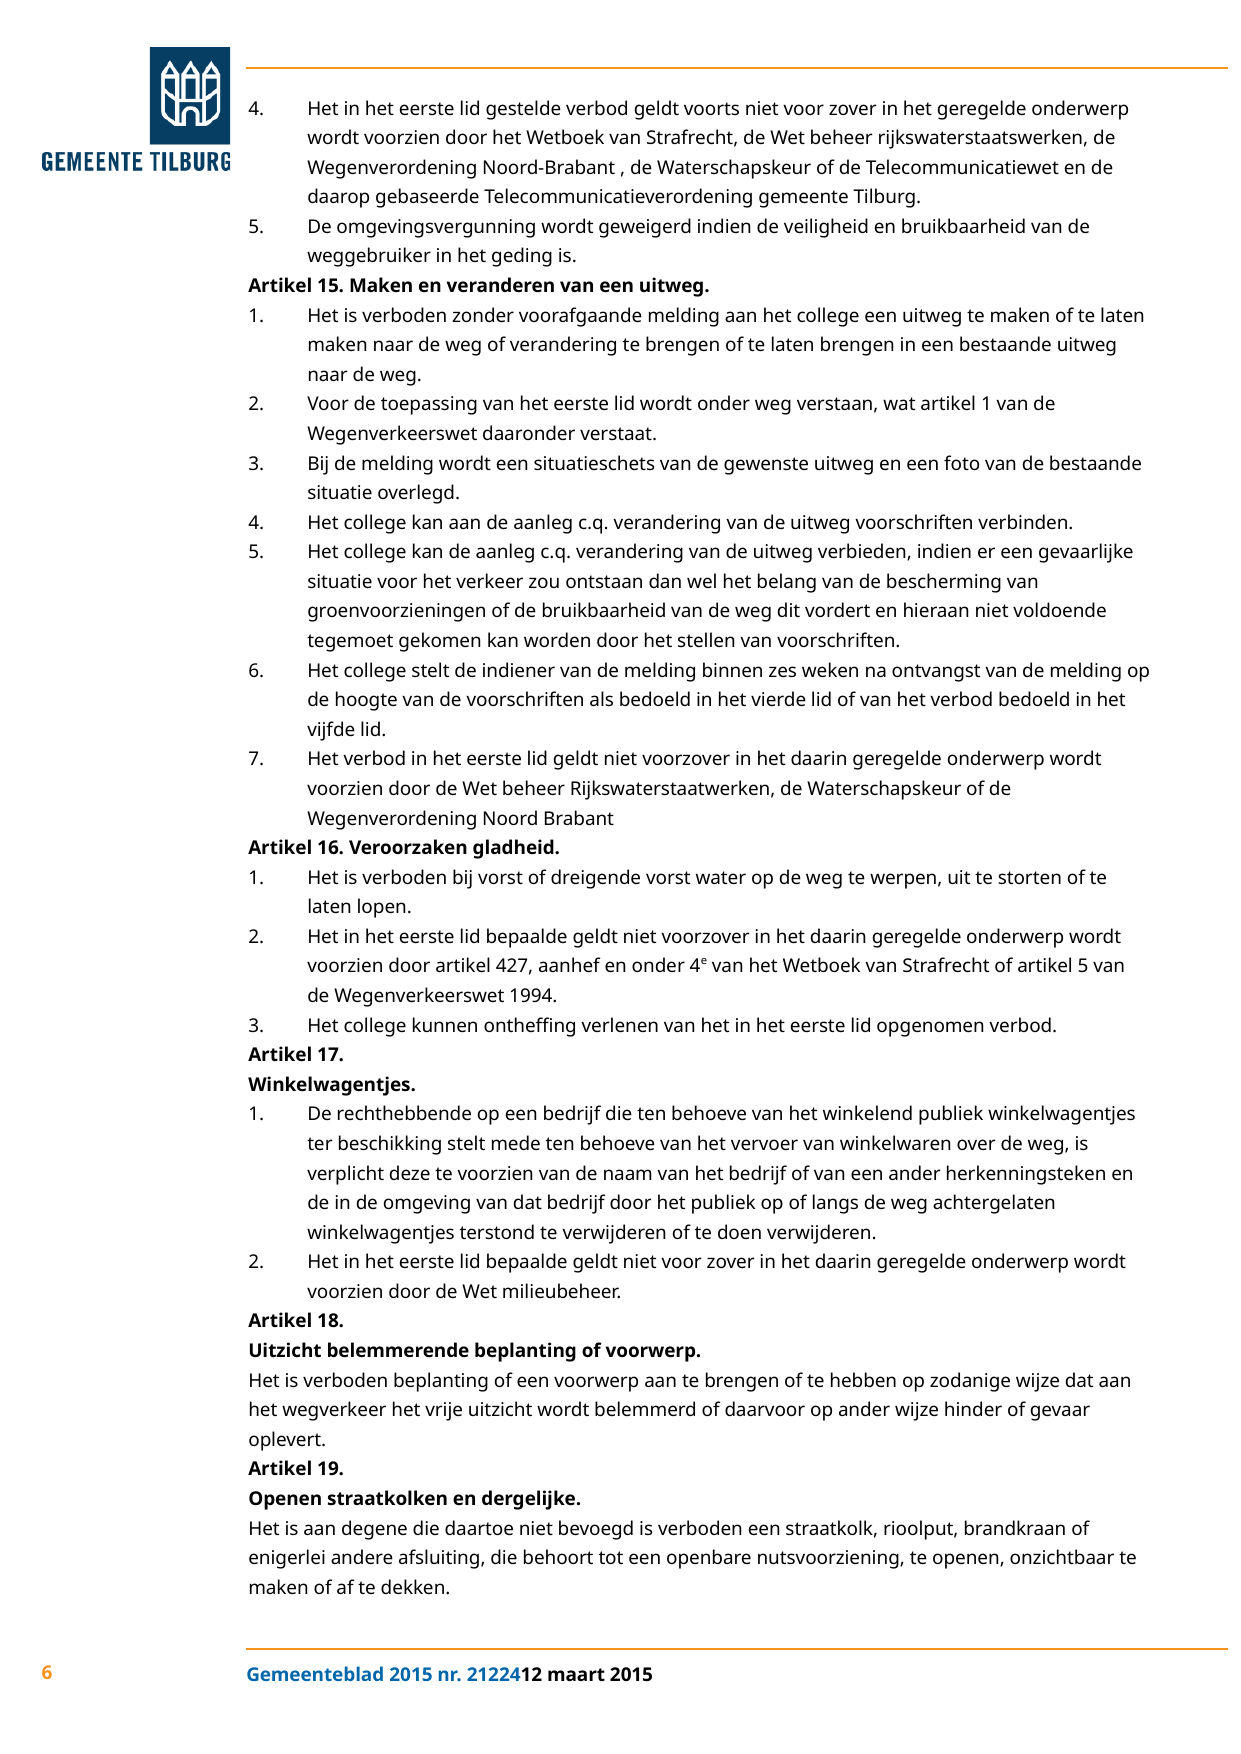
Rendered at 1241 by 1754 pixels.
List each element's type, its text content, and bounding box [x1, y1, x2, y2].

text Het is aan degene die daartoe niet bevoegd is verboden een straatkolk, rioolput, brandkraan of enigerlei andere afsluiting, die behoort tot een openbare nutsvoorziening, te openen, onzichtbaar te maken of af te dekken. [248, 1515, 1152, 1600]
list Het verbod in het eerste lid geldt niet voorzover in het daarin geregelde onderwerp wordt voorzien door de Wet beheer Rijkswaterstaatwerken, de Waterschapskeur of de Wegenverordening Noord Brabant [248, 746, 1152, 831]
text Artikel 18. [248, 1308, 1152, 1333]
text Artikel 15. Maken en veranderen van een uitweg. [248, 272, 1152, 298]
text Het is verboden beplanting of een voorwerp aan te brengen of te hebben op zodanige wijze dat aan het wegverkeer het vrije uitzicht wordt belemmerd of daarvoor op ander wijze hinder of gevaar oplevert. [248, 1367, 1152, 1452]
list Het in het eerste lid bepaalde geldt niet voor zover in het daarin geregelde onderwerp wordt voorzien door de Wet milieubeheer. [248, 1248, 1152, 1304]
picture [41, 47, 231, 172]
list Het is verboden bij vorst of dreigende vorst water op de weg te werpen, uit te storten of te laten lopen. [248, 864, 1152, 919]
text Artikel 16. Veroorzaken gladheid. [248, 834, 1152, 860]
list Het college stelt de indiener van de melding binnen zes weken na ontvangst van de melding op de hoogte van de voorschriften als bedoeld in het vierde lid of van het verbod bedoeld in het vijfde lid. [248, 657, 1152, 742]
list De rechthebbende op een bedrijf die ten behoeve van het winkelend publiek winkelwagentjes ter beschikking stelt mede ten behoeve van het vervoer van winkelwaren over de weg, is verplicht deze te voorzien van de naam van het bedrijf of van een ander herkenningsteken en de in de omgeving van dat bedrijf door het publiek op of langs de weg achtergelaten winkelwagentjes terstond te verwijderen of te doen verwijderen. [248, 1101, 1152, 1245]
list Bij de melding wordt een situatieschets van de gewenste uitweg en een foto van de bestaande situatie overlegd. [248, 450, 1152, 505]
list De omgevingsvergunning wordt geweigerd indien de veiligheid en bruikbaarheid van de weggebruiker in het geding is. [248, 213, 1152, 268]
text Winkelwagentjes. [248, 1071, 1152, 1097]
list Het in het eerste lid gestelde verbod geldt voorts niet voor zover in het geregelde onderwerp wordt voorzien door het Wetboek van Strafrecht, de Wet beheer rijkswaterstaatswerken, de Wegenverordening Noord-Brabant , de Waterschapskeur of de Telecommunicatiewet en de daarop gebaseerde Telecommunicatieverordening gemeente Tilburg. [248, 95, 1152, 209]
text Openen straatkolken en dergelijke. [248, 1485, 1152, 1511]
text Artikel 19. [248, 1456, 1152, 1481]
list Het in het eerste lid bepaalde geldt niet voorzover in het daarin geregelde onderwerp wordt voorzien door artikel 427, aanhef en onder 4e van het Wetboek van Strafrecht of artikel 5 van de Wegenverkeerswet 1994. [248, 923, 1152, 1008]
list Voor de toepassing van het eerste lid wordt onder weg verstaan, wat artikel 1 van de Wegenverkeerswet daaronder verstaat. [248, 391, 1152, 446]
list Het college kan aan de aanleg c.q. verandering van de uitweg voorschriften verbinden. [248, 509, 1152, 535]
text Uitzicht belemmerende beplanting of voorwerp. [248, 1337, 1152, 1363]
list Het is verboden zonder voorafgaande melding aan het college een uitweg te maken of te laten maken naar de weg of verandering te brengen of te laten brengen in een bestaande uitweg naar de weg. [248, 302, 1152, 387]
list Het college kan de aanleg c.q. verandering van de uitweg verbieden, indien er een gevaarlijke situatie voor het verkeer zou ontstaan dan wel het belang van de bescherming van groenvoorzieningen of de bruikbaarheid van de weg dit vordert en hieraan niet voldoende tegemoet gekomen kan worden door het stellen van voorschriften. [248, 538, 1152, 653]
text Artikel 17. [248, 1041, 1152, 1067]
list Het college kunnen ontheffing verlenen van het in het eerste lid opgenomen verbod. [248, 1012, 1152, 1038]
